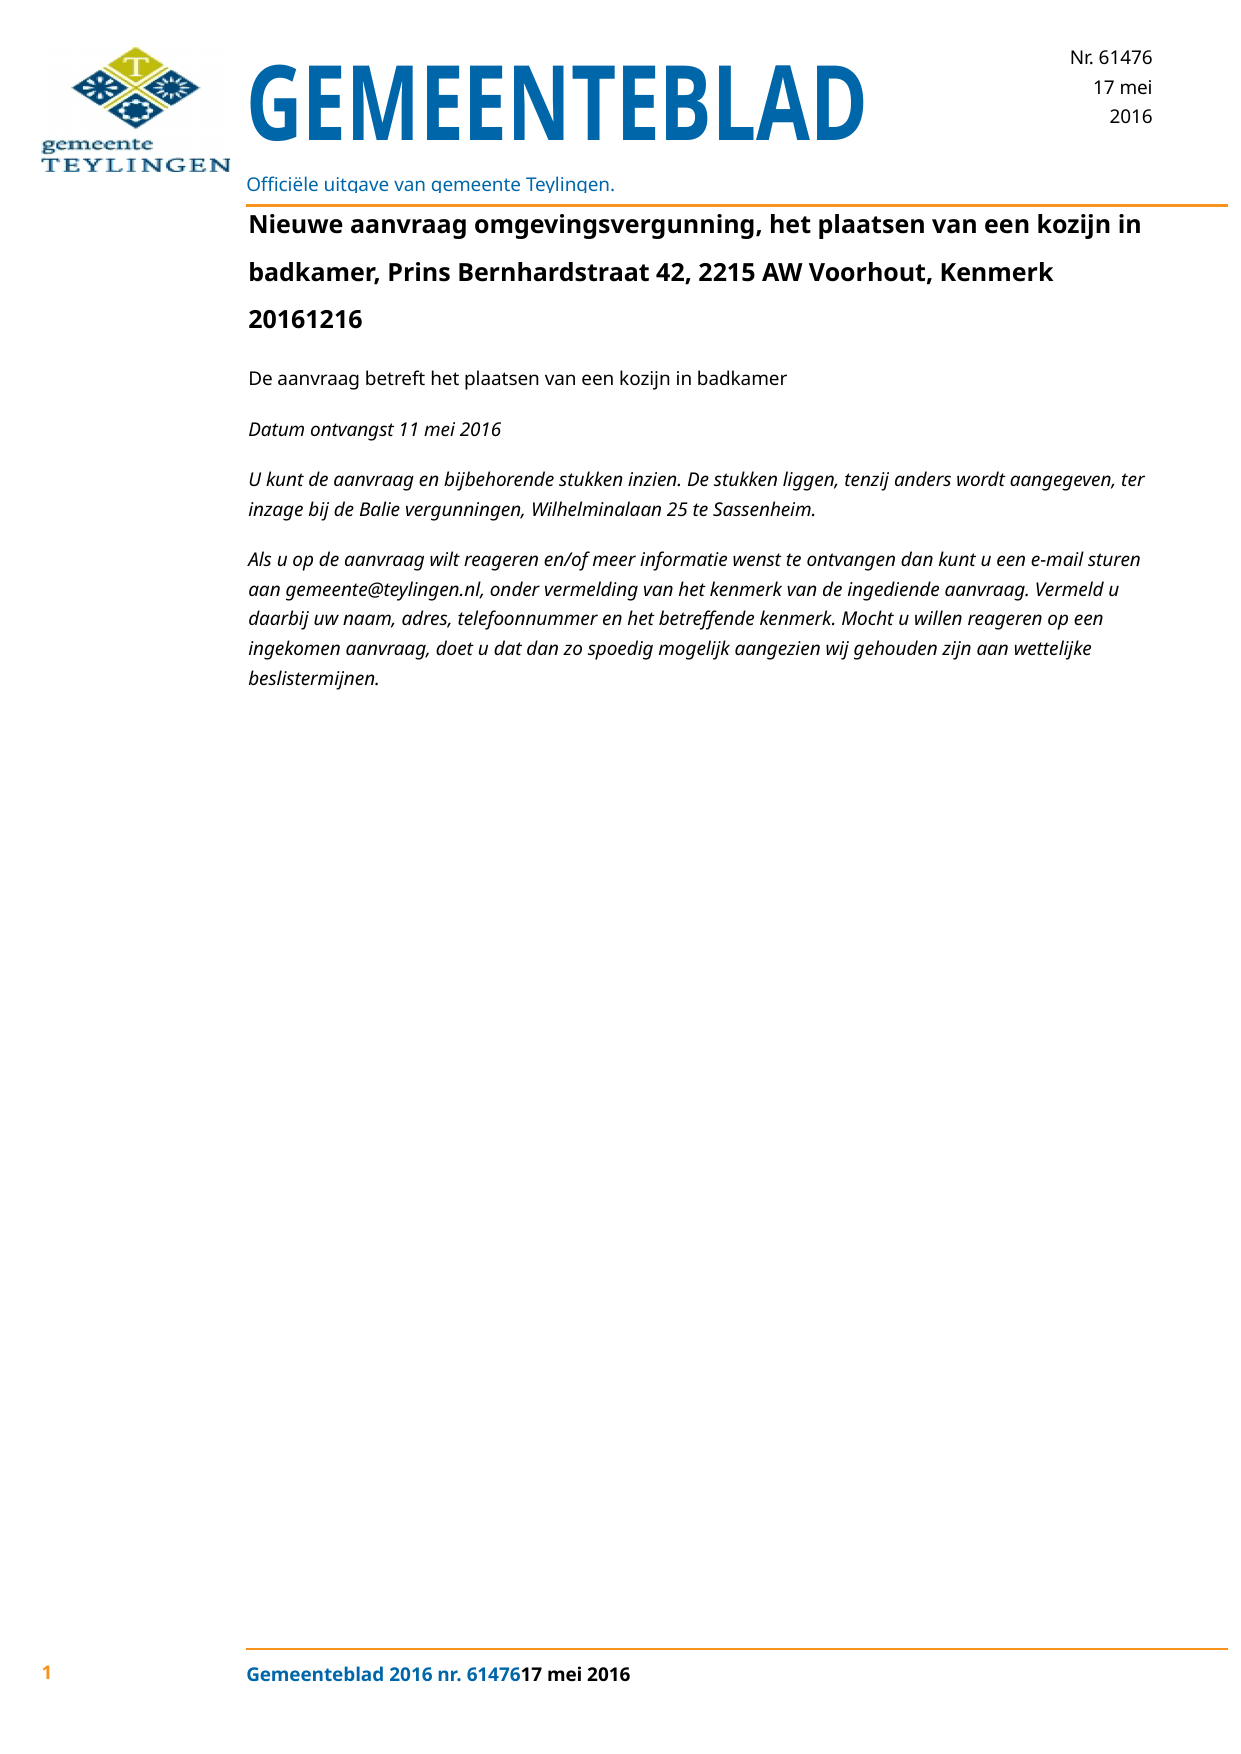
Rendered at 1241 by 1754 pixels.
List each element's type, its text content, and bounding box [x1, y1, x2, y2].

text Datum ontvangst 11 mei 2016 [248, 416, 1152, 442]
text Als u op de aanvraag wilt reageren en/of meer informatie wenst te ontvangen dan kunt u een e-mail sturen aan gemeente@teylingen.nl, onder vermelding van het kenmerk van de ingediende aanvraag. Vermeld u daarbij uw naam, adres, telefoonnummer en het betreffende kenmerk. Mocht u willen reageren op een ingekomen aanvraag, doet u dat dan zo spoedig mogelijk aangezien wij gehouden zijn aan wettelijke beslistermijnen. [248, 546, 1152, 690]
text U kunt de aanvraag en bijbehorende stukken inzien. De stukken liggen, tenzij anders wordt aangegeven, ter inzage bij de Balie vergunningen, Wilhelminalaan 25 te Sassenheim. [248, 466, 1152, 522]
text Nieuwe aanvraag omgevingsvergunning, het plaatsen van een kozijn in badkamer, Prins Bernhardstraat 42, 2215 AW Voorhout, Kenmerk 20161216 [248, 207, 1152, 336]
picture [41, 47, 231, 172]
text De aanvraag betreft het plaatsen van een kozijn in badkamer [248, 366, 1152, 391]
